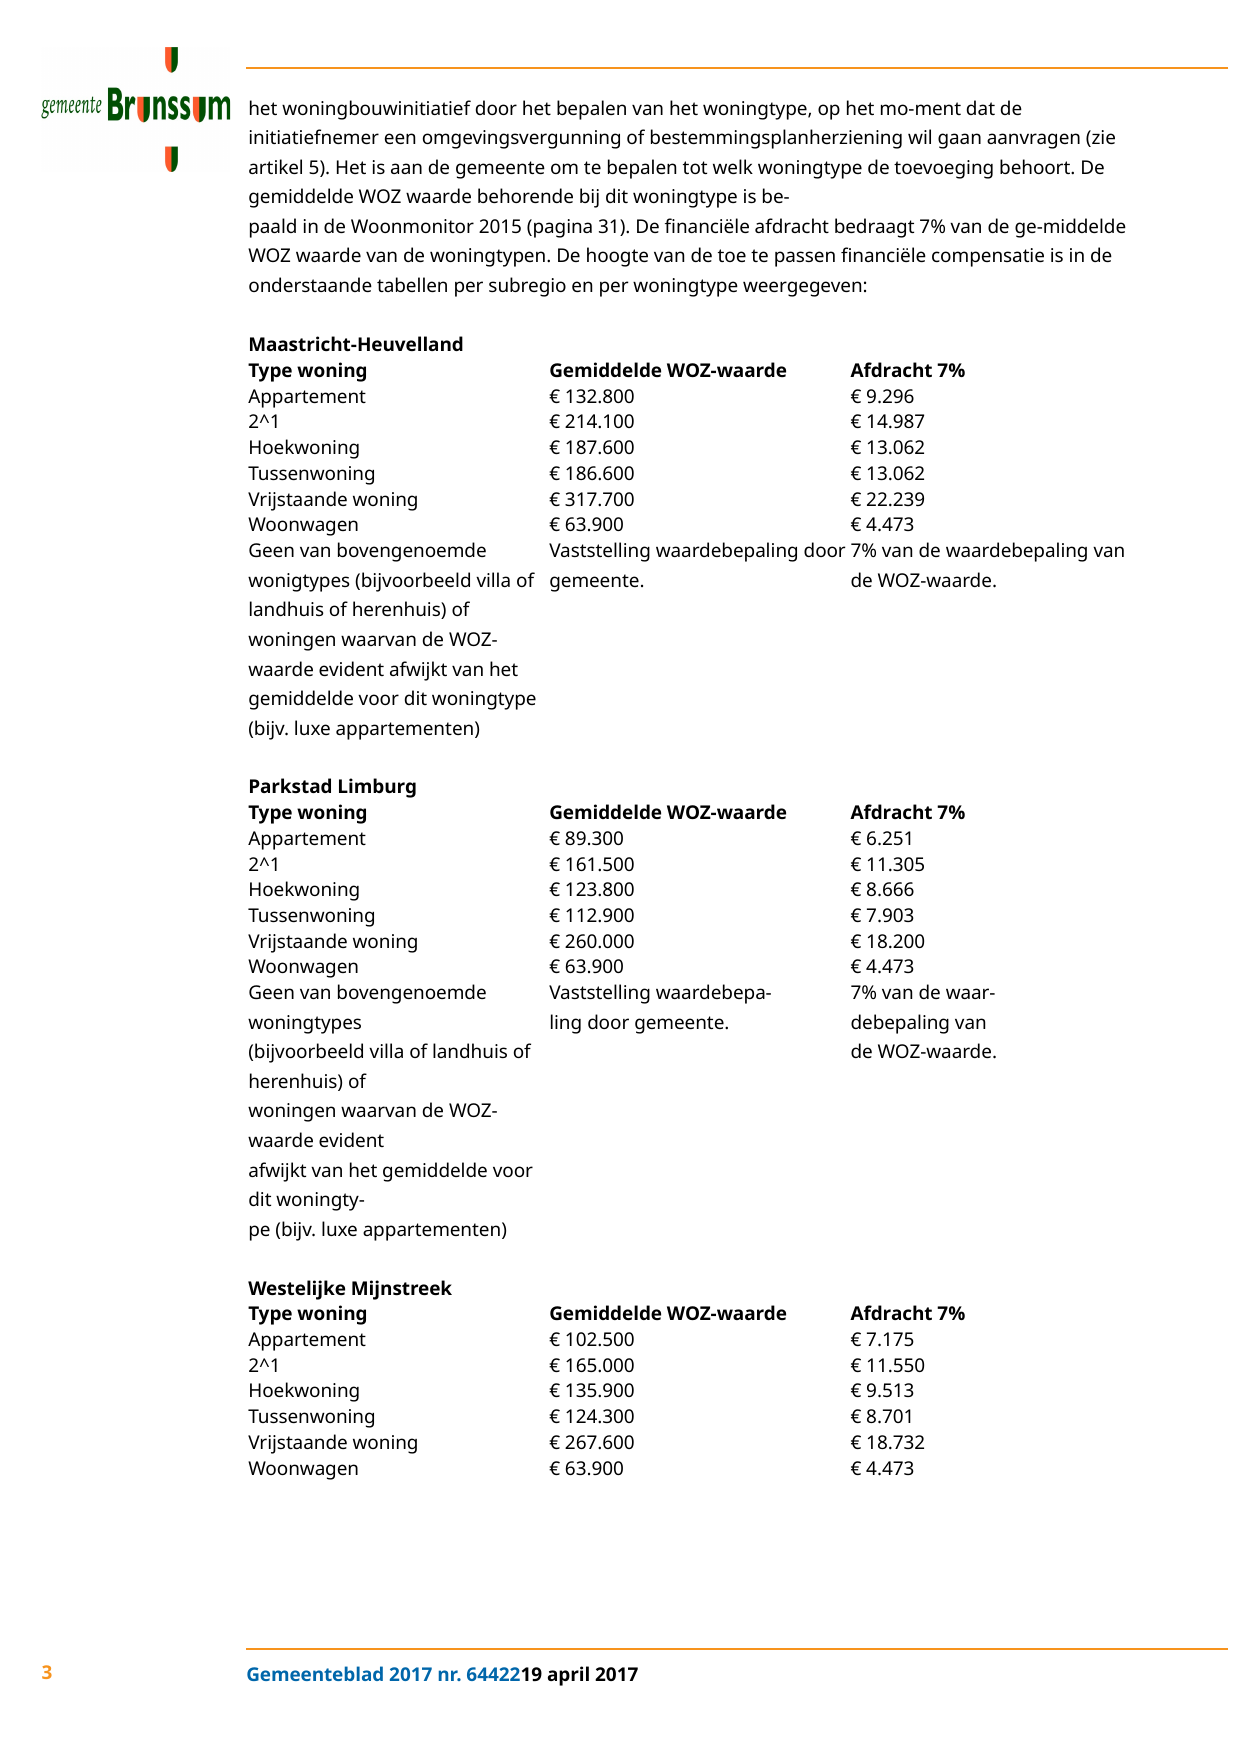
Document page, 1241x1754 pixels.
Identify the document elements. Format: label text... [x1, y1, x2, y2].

table_cell € 89.300 [549, 825, 850, 851]
table_header Westelijke Mijnstreek [248, 1275, 549, 1300]
table_cell Tussenwoning [248, 460, 549, 486]
table_cell Geen van bovengenoemde woningtypes (bijvoorbeeld villa of landhuis of herenhuis) of woningen waarvan de WOZ-waarde evident afwijkt van het gemiddelde voor dit woningty- pe (bijv. luxe appartementen) [248, 979, 549, 1242]
table_cell 2^1 [248, 1352, 549, 1378]
table_header [549, 1275, 850, 1300]
table_cell € 161.500 [549, 851, 850, 876]
table_cell € 18.200 [850, 928, 1152, 954]
table_cell € 135.900 [549, 1378, 850, 1403]
picture [41, 47, 231, 172]
table_cell € 4.473 [850, 954, 1152, 979]
table_cell Hoekwoning [248, 435, 549, 460]
text het woningbouwinitiatief door het bepalen van het woningtype, op het mo-ment dat de initiatiefnemer een omgevingsvergunning of bestemmingsplanherziening wil gaan aanvragen (zie artikel 5). Het is aan de gemeente om te bepalen tot welk woningtype de toevoeging behoort. De gemiddelde WOZ waarde behorende bij dit woningtype is be- [248, 95, 1152, 209]
table_cell Afdracht 7% [850, 357, 1152, 383]
table_cell € 102.500 [549, 1326, 850, 1352]
table_cell Type woning [248, 357, 549, 383]
table_cell € 214.100 [549, 409, 850, 434]
table_cell € 13.062 [850, 435, 1152, 460]
table_cell € 8.666 [850, 876, 1152, 902]
text paald in de Woonmonitor 2015 (pagina 31). De financiële afdracht bedraagt 7% van de ge-middelde WOZ waarde van de woningtypen. De hoogte van de toe te passen financiële compensatie is in de onderstaande tabellen per subregio en per woningtype weergegeven: [248, 213, 1152, 298]
table_cell € 123.800 [549, 876, 850, 902]
table_cell € 63.900 [549, 1455, 850, 1481]
table_cell € 18.732 [850, 1429, 1152, 1455]
table_cell Woonwagen [248, 954, 549, 979]
table_cell Gemiddelde WOZ-waarde [549, 799, 850, 825]
table_cell € 112.900 [549, 902, 850, 928]
table_cell Vrijstaande woning [248, 1429, 549, 1455]
table_cell Type woning [248, 799, 549, 825]
table_header [850, 332, 1152, 357]
table_cell Tussenwoning [248, 902, 549, 928]
table_cell € 260.000 [549, 928, 850, 954]
table_cell € 13.062 [850, 460, 1152, 486]
table_cell Tussenwoning [248, 1403, 549, 1429]
table_header [850, 774, 1152, 799]
table_cell € 7.903 [850, 902, 1152, 928]
table_cell Gemiddelde WOZ-waarde [549, 1300, 850, 1326]
table_cell € 14.987 [850, 409, 1152, 434]
table_cell € 9.296 [850, 383, 1152, 409]
table_cell Afdracht 7% [850, 799, 1152, 825]
table_cell 2^1 [248, 409, 549, 434]
table_cell 2^1 [248, 851, 549, 876]
table_cell € 9.513 [850, 1378, 1152, 1403]
table_cell € 63.900 [549, 512, 850, 537]
table_header [549, 332, 850, 357]
table_cell Vaststelling waardebepaling door gemeente. [549, 538, 850, 741]
table_cell € 186.600 [549, 460, 850, 486]
table_cell € 22.239 [850, 486, 1152, 512]
table_cell € 124.300 [549, 1403, 850, 1429]
table_cell € 4.473 [850, 512, 1152, 537]
table_cell € 7.175 [850, 1326, 1152, 1352]
table_cell € 132.800 [549, 383, 850, 409]
table_cell € 63.900 [549, 954, 850, 979]
table_cell Afdracht 7% [850, 1300, 1152, 1326]
table_cell Gemiddelde WOZ-waarde [549, 357, 850, 383]
table_cell € 187.600 [549, 435, 850, 460]
table_cell 7% van de waardebepaling van de WOZ-waarde. [850, 538, 1152, 741]
table_cell Type woning [248, 1300, 549, 1326]
table_header Parkstad Limburg [248, 774, 549, 799]
table_cell Vrijstaande woning [248, 928, 549, 954]
table_header Maastricht-Heuvelland [248, 332, 549, 357]
table_cell € 11.305 [850, 851, 1152, 876]
table_header [850, 1275, 1152, 1300]
table_cell Appartement [248, 1326, 549, 1352]
table_cell € 8.701 [850, 1403, 1152, 1429]
table_cell Appartement [248, 383, 549, 409]
table_cell € 6.251 [850, 825, 1152, 851]
table_cell Geen van bovengenoemde wonigtypes (bijvoorbeeld villa of landhuis of herenhuis) of woningen waarvan de WOZ-waarde evident afwijkt van het gemiddelde voor dit woningtype (bijv. luxe appartementen) [248, 538, 549, 741]
table_cell € 317.700 [549, 486, 850, 512]
table_cell Woonwagen [248, 1455, 549, 1481]
table_cell € 11.550 [850, 1352, 1152, 1378]
table_header [549, 774, 850, 799]
table_cell Hoekwoning [248, 876, 549, 902]
table_cell € 4.473 [850, 1455, 1152, 1481]
table_cell Woonwagen [248, 512, 549, 537]
table_cell 7% van de waar- debepaling van de WOZ-waarde. [850, 979, 1152, 1242]
table_cell € 267.600 [549, 1429, 850, 1455]
table_cell € 165.000 [549, 1352, 850, 1378]
table_cell Appartement [248, 825, 549, 851]
table_cell Vaststelling waardebepa- ling door gemeente. [549, 979, 850, 1242]
table_cell Vrijstaande woning [248, 486, 549, 512]
table_cell Hoekwoning [248, 1378, 549, 1403]
